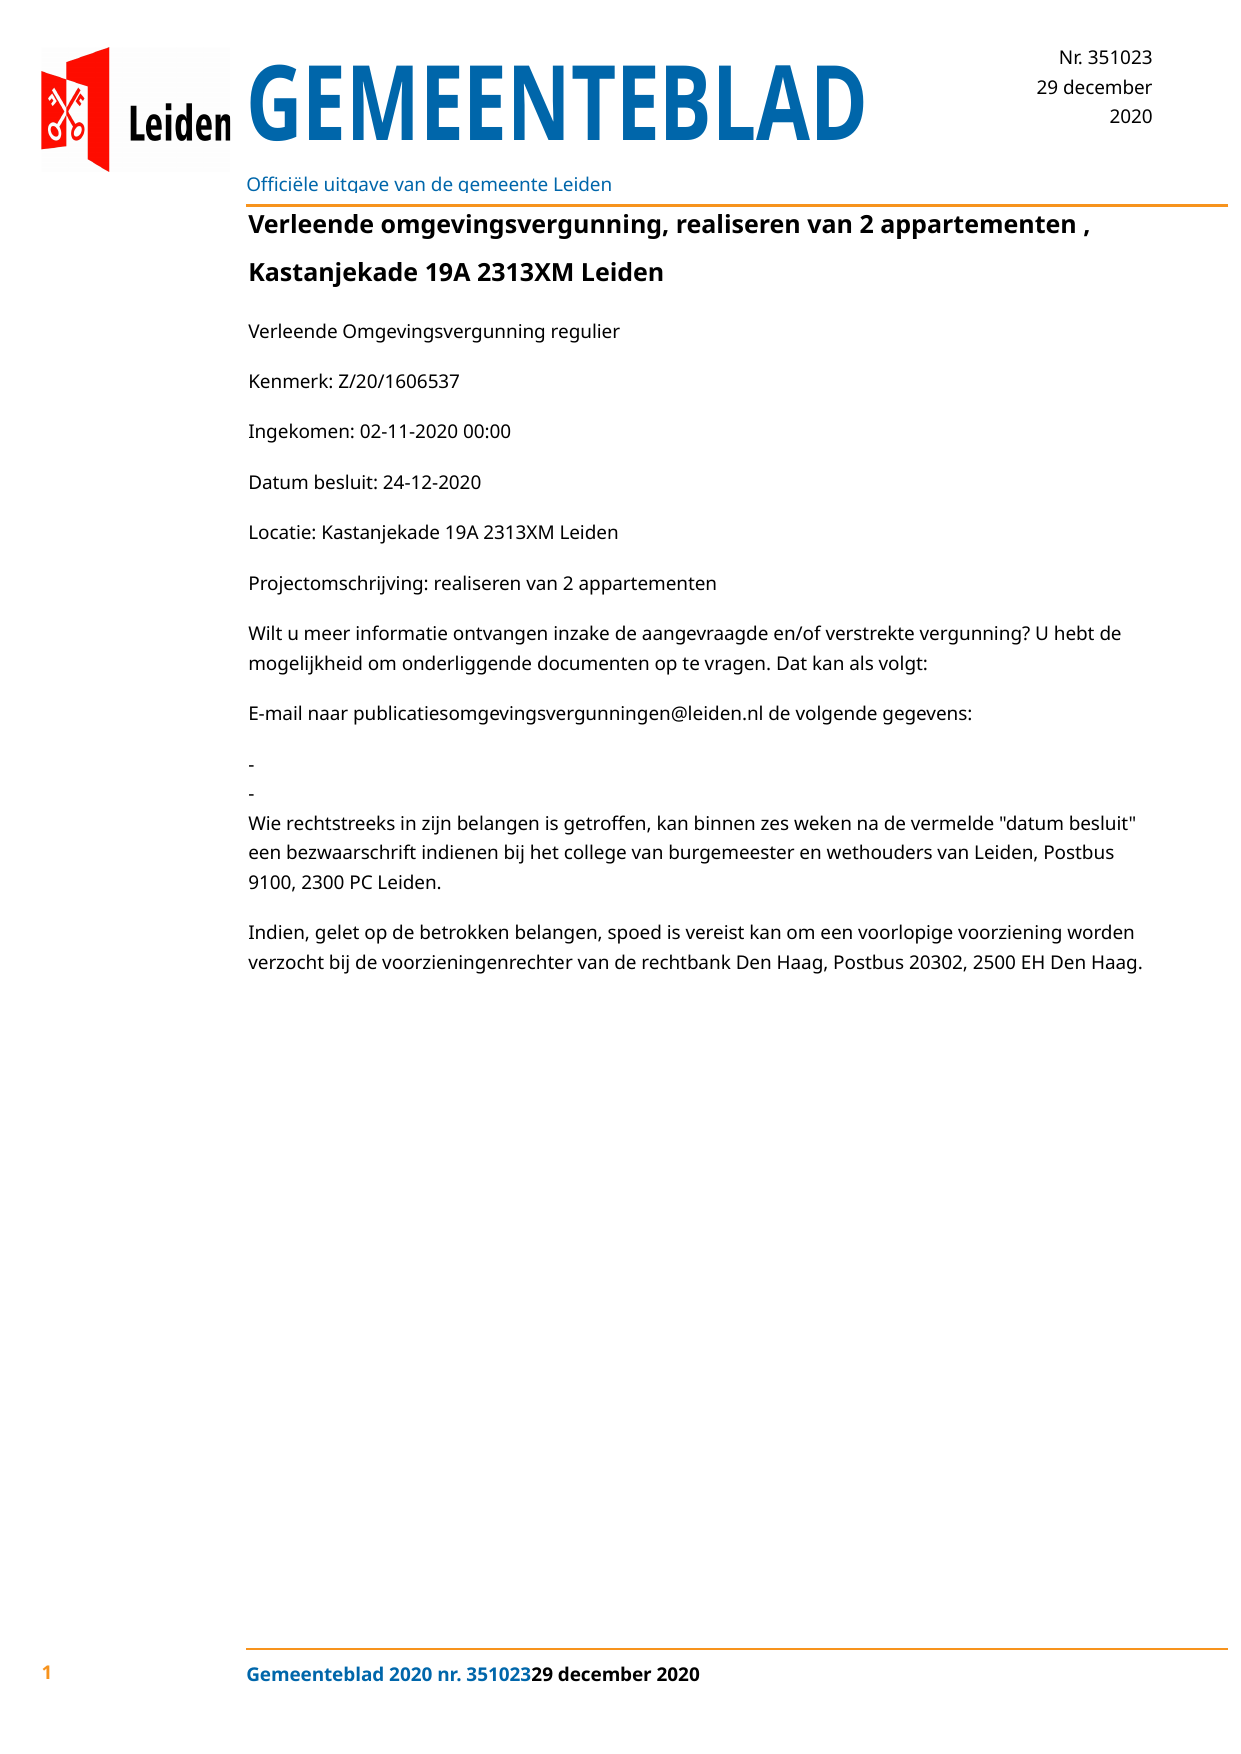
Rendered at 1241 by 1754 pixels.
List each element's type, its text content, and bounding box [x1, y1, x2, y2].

text Datum besluit: 24-12-2020 [248, 469, 1152, 495]
text E-mail naar publicatiesomgevingsvergunningen@leiden.nl de volgende gegevens: [248, 700, 1152, 726]
text Indien, gelet op de betrokken belangen, spoed is vereist kan om een voorlopige voorziening worden verzocht bij de voorzieningenrechter van de rechtbank Den Haag, Postbus 20302, 2500 EH Den Haag. [248, 919, 1152, 975]
text Ingekomen: 02-11-2020 00:00 [248, 419, 1152, 444]
text Wilt u meer informatie ontvangen inzake de aangevraagde en/of verstrekte vergunning? U hebt de mogelijkheid om onderliggende documenten op te vragen. Dat kan als volgt: [248, 620, 1152, 676]
text Locatie: Kastanjekade 19A 2313XM Leiden [248, 519, 1152, 545]
text Verleende Omgevingsvergunning regulier [248, 318, 1152, 344]
text Wie rechtstreeks in zijn belangen is getroffen, kan binnen zes weken na de vermelde "datum besluit" een bezwaarschrift indienen bij het college van burgemeester en wethouders van Leiden, Postbus 9100, 2300 PC Leiden. [248, 810, 1152, 895]
text Kenmerk: Z/20/1606537 [248, 368, 1152, 394]
text Verleende omgevingsvergunning, realiseren van 2 appartementen , Kastanjekade 19A 2313XM Leiden [248, 207, 1152, 288]
picture [41, 47, 231, 172]
text Projectomschrijving: realiseren van 2 appartementen [248, 570, 1152, 596]
